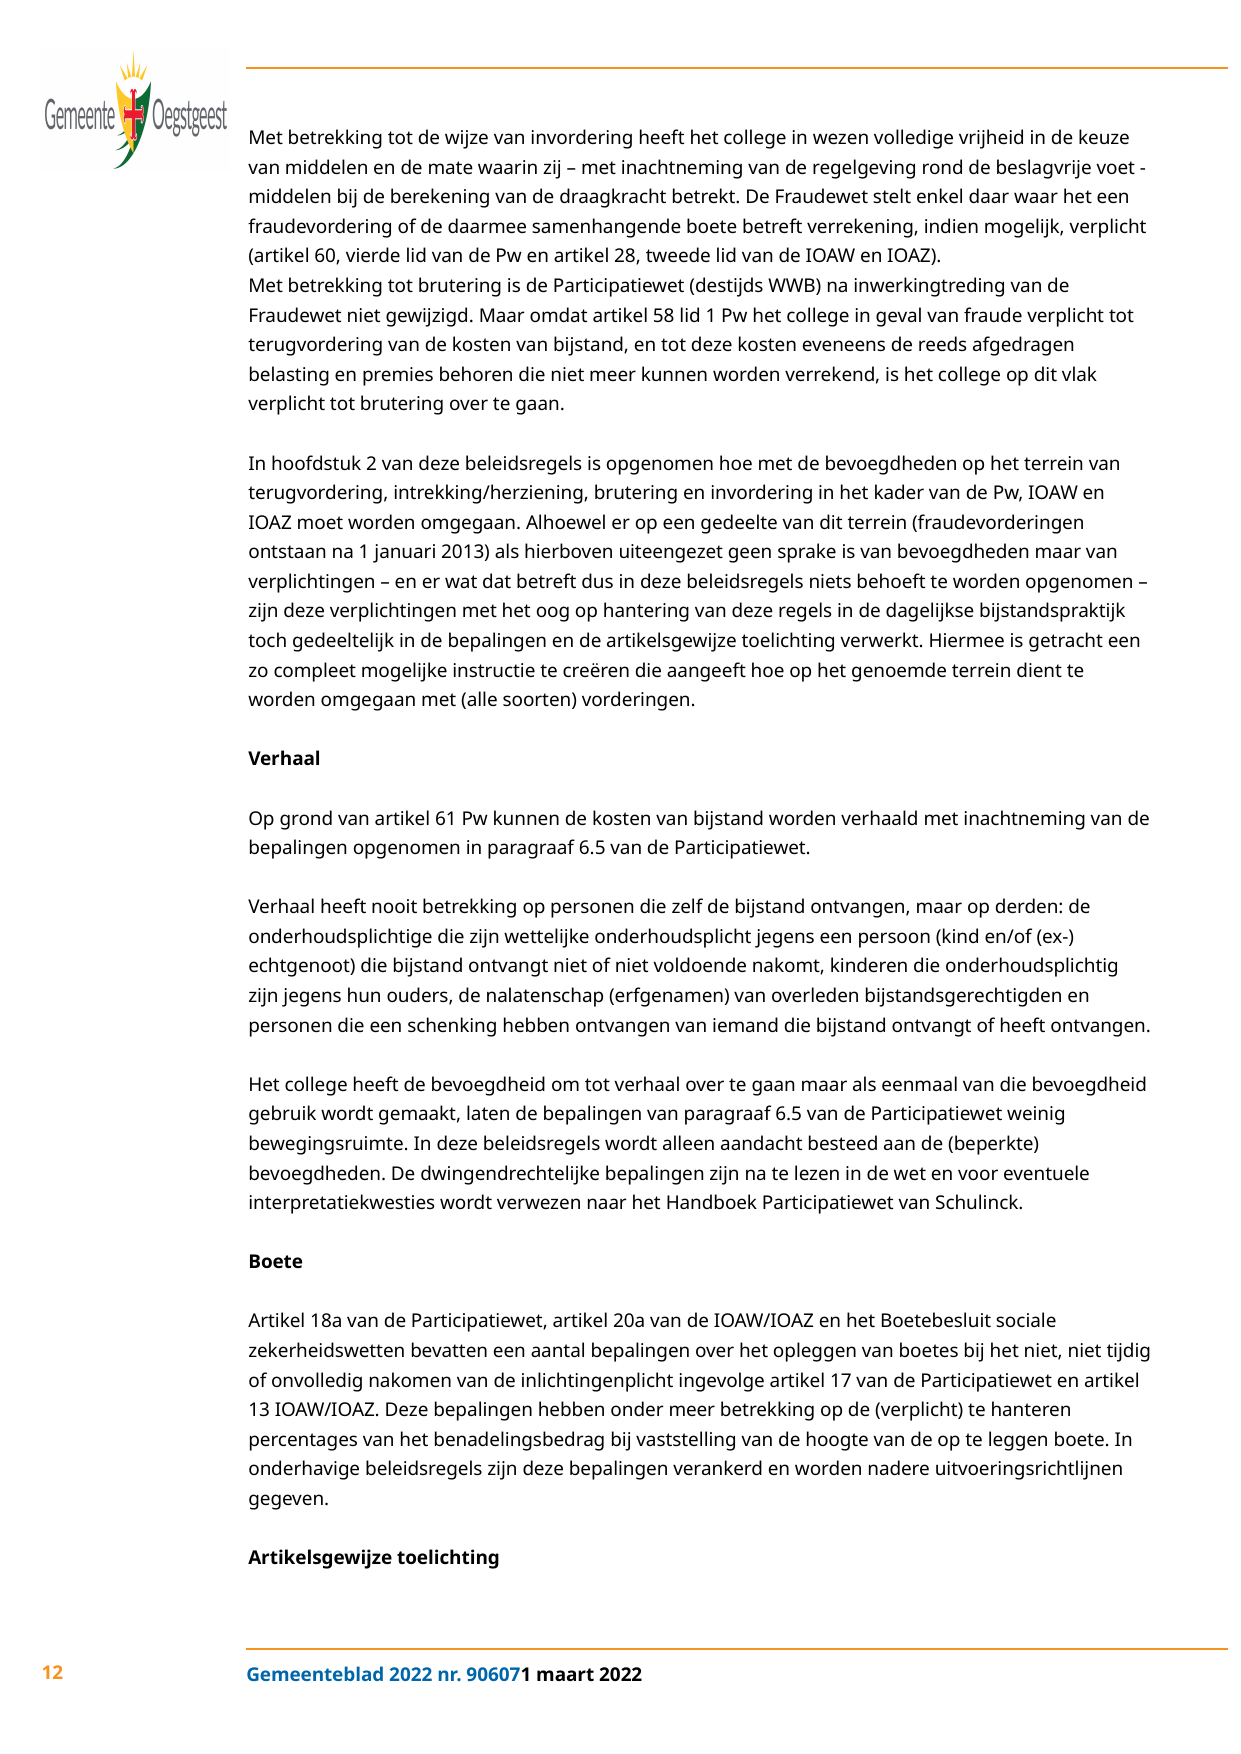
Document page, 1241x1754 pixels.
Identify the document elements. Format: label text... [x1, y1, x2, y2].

text Het college heeft de bevoegdheid om tot verhaal over te gaan maar als eenmaal van die bevoegdheid gebruik wordt gemaakt, laten de bepalingen van paragraaf 6.5 van de Participatiewet weinig bewegingsruimte. In deze beleidsregels wordt alleen aandacht besteed aan de (beperkte) bevoegdheden. De dwingendrechtelijke bepalingen zijn na te lezen in de wet en voor eventuele interpretatiekwesties wordt verwezen naar het Handboek Participatiewet van Schulinck. [248, 1071, 1152, 1215]
text Boete [248, 1248, 1152, 1274]
text Artikelsgewijze toelichting [248, 1544, 1152, 1570]
text Met betrekking tot brutering is de Participatiewet (destijds WWB) na inwerkingtreding van de Fraudewet niet gewijzigd. Maar omdat artikel 58 lid 1 Pw het college in geval van fraude verplicht tot terugvordering van de kosten van bijstand, en tot deze kosten eveneens de reeds afgedragen belasting en premies behoren die niet meer kunnen worden verrekend, is het college op dit vlak verplicht tot brutering over te gaan. [248, 272, 1152, 416]
text In hoofdstuk 2 van deze beleidsregels is opgenomen hoe met de bevoegdheden op het terrein van terugvordering, intrekking/herziening, brutering en invordering in het kader van de Pw, IOAW en IOAZ moet worden omgegaan. Alhoewel er op een gedeelte van dit terrein (fraudevorderingen ontstaan na 1 januari 2013) als hierboven uiteengezet geen sprake is van bevoegdheden maar van verplichtingen – en er wat dat betreft dus in deze beleidsregels niets behoeft te worden opgenomen – zijn deze verplichtingen met het oog op hantering van deze regels in de dagelijkse bijstandspraktijk toch gedeeltelijk in de bepalingen en de artikelsgewijze toelichting verwerkt. Hiermee is getracht een zo compleet mogelijke instructie te creëren die aangeeft hoe op het genoemde terrein dient te worden omgegaan met (alle soorten) vorderingen. [248, 450, 1152, 712]
text Verhaal heeft nooit betrekking op personen die zelf de bijstand ontvangen, maar op derden: de onderhoudsplichtige die zijn wettelijke onderhoudsplicht jegens een persoon (kind en/of (ex-) echtgenoot) die bijstand ontvangt niet of niet voldoende nakomt, kinderen die onderhoudsplichtig zijn jegens hun ouders, de nalatenschap (erfgenamen) van overleden bijstandsgerechtigden en personen die een schenking hebben ontvangen van iemand die bijstand ontvangt of heeft ontvangen. [248, 893, 1152, 1038]
text Op grond van artikel 61 Pw kunnen de kosten van bijstand worden verhaald met inachtneming van de bepalingen opgenomen in paragraaf 6.5 van de Participatiewet. [248, 805, 1152, 860]
text Verhaal [248, 746, 1152, 771]
text Met betrekking tot de wijze van invordering heeft het college in wezen volledige vrijheid in de keuze van middelen en de mate waarin zij – met inachtneming van de regelgeving rond de beslagvrije voet - middelen bij de berekening van de draagkracht betrekt. De Fraudewet stelt enkel daar waar het een fraudevordering of de daarmee samenhangende boete betreft verrekening, indien mogelijk, verplicht (artikel 60, vierde lid van de Pw en artikel 28, tweede lid van de IOAW en IOAZ). [248, 124, 1152, 268]
text Artikel 18a van de Participatiewet, artikel 20a van de IOAW/IOAZ en het Boetebesluit sociale zekerheidswetten bevatten een aantal bepalingen over het opleggen van boetes bij het niet, niet tijdig of onvolledig nakomen van de inlichtingenplicht ingevolge artikel 17 van de Participatiewet en artikel 13 IOAW/IOAZ. Deze bepalingen hebben onder meer betrekking op de (verplicht) te hanteren percentages van het benadelingsbedrag bij vaststelling van de hoogte van de op te leggen boete. In onderhavige beleidsregels zijn deze bepalingen verankerd en worden nadere uitvoeringsrichtlijnen gegeven. [248, 1308, 1152, 1511]
picture [41, 47, 231, 172]
